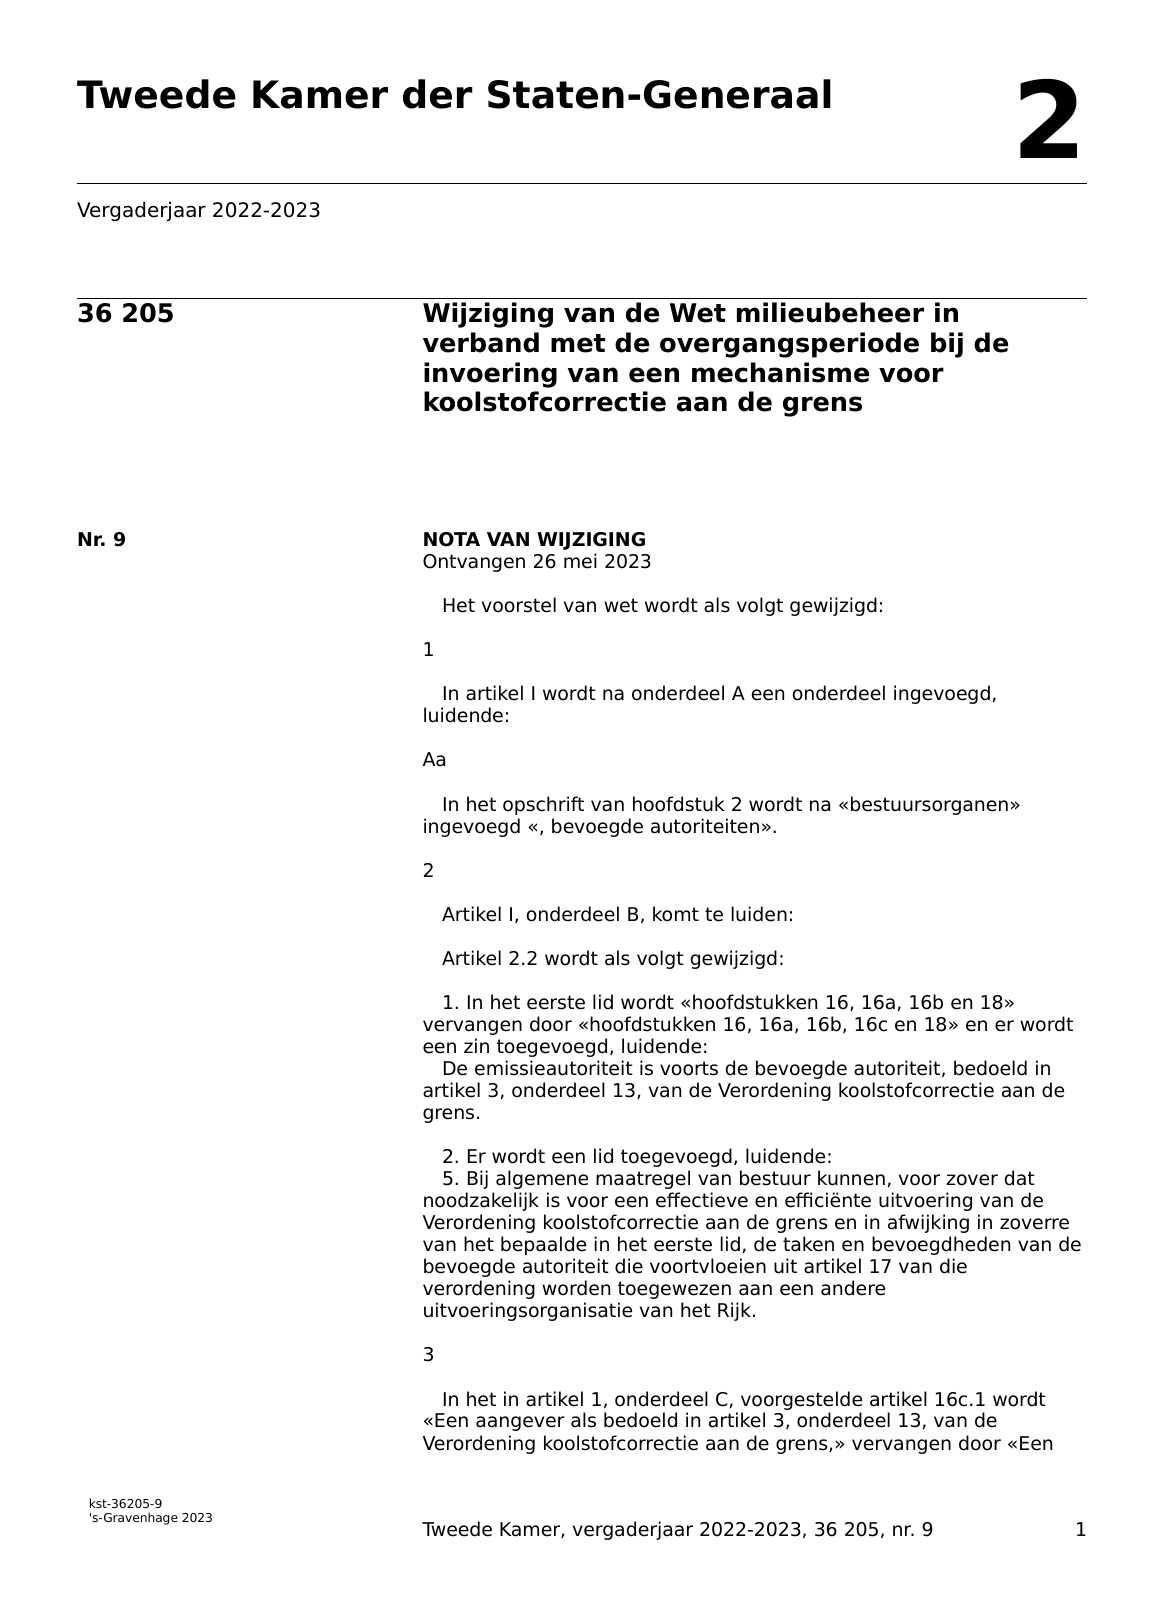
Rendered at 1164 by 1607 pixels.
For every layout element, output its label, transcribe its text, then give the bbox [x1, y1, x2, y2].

table_cell Vergaderjaar 2022-2023 [77, 184, 1087, 298]
table_header 2 [886, 59, 1087, 183]
text 2. Er wordt een lid toegevoegd, luidende: [422, 1146, 1087, 1168]
text In het in artikel 1, onderdeel C, voorgestelde artikel 16c.1 wordt «Een aangever als bedoeld in artikel 3, onderdeel 13, van de Verordening koolstofcorrectie aan de grens,» vervangen door «Een [422, 1388, 1087, 1454]
subtitle Nr. 9 NOTA VAN WIJZIGING [77, 529, 1087, 551]
text In artikel I wordt na onderdeel A een onderdeel ingevoegd, luidende: [422, 683, 1087, 727]
text 's-Gravenhage 2023 [88, 1511, 323, 1525]
text Artikel 2.2 wordt als volgt gewijzigd: [422, 948, 1087, 970]
subtitle 1 [422, 639, 1087, 661]
text 1. In het eerste lid wordt «hoofdstukken 16, 16a, 16b en 18» vervangen door «hoofdstukken 16, 16a, 16b, 16c en 18» en er wordt een zin toegevoegd, luidende: [422, 992, 1087, 1058]
text De emissieautoriteit is voorts de bevoegde autoriteit, bedoeld in artikel 3, onderdeel 13, van de Verordening koolstofcorrectie aan de grens. [422, 1058, 1087, 1124]
subtitle 36 205 Wijziging van de Wet milieubeheer in verband met de overgangsperiode bij de invoering van een mechanisme voor koolstofcorrectie aan de grens [77, 299, 1087, 418]
subtitle 2 [422, 860, 1087, 882]
text kst-36205-9 [88, 1497, 323, 1511]
text Ontvangen 26 mei 2023 [422, 551, 1087, 573]
text Het voorstel van wet wordt als volgt gewijzigd: [422, 595, 1087, 617]
subtitle Aa [422, 749, 1087, 771]
subtitle 3 [422, 1344, 1087, 1366]
table_header Tweede Kamer der Staten-Generaal [77, 59, 886, 183]
text 5. Bij algemene maatregel van bestuur kunnen, voor zover dat noodzakelijk is voor een effectieve en efficiënte uitvoering van de Verordening koolstofcorrectie aan de grens en in afwijking in zoverre van het bepaalde in het eerste lid, de taken en bevoegdheden van de bevoegde autoriteit die voortvloeien uit artikel 17 van die verordening worden toegewezen aan een andere uitvoeringsorganisatie van het Rijk. [422, 1168, 1087, 1322]
text In het opschrift van hoofdstuk 2 wordt na «bestuursorganen» ingevoegd «, bevoegde autoriteiten». [422, 793, 1087, 837]
text Artikel I, onderdeel B, komt te luiden: [422, 904, 1087, 926]
